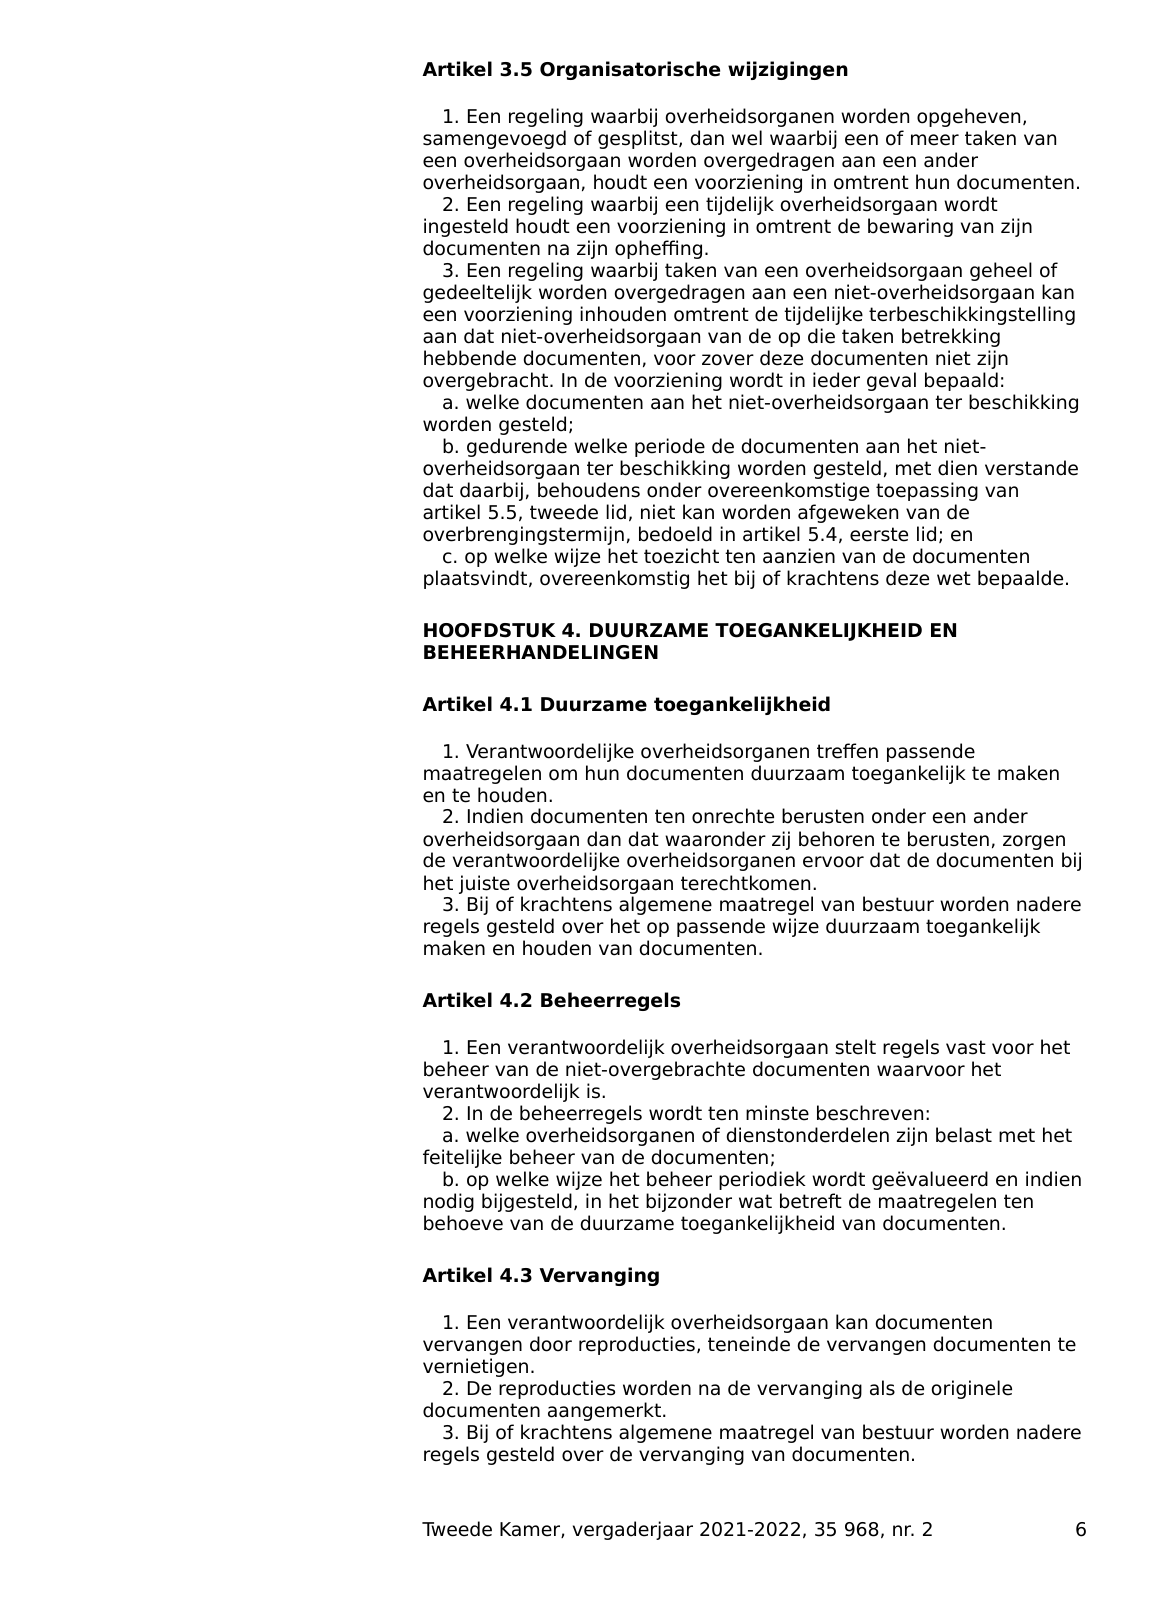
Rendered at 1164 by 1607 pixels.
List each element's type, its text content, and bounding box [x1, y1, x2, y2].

text 1. Verantwoordelijke overheidsorganen treffen passende maatregelen om hun documenten duurzaam toegankelijk te maken en te houden. [422, 741, 1087, 806]
text 1. Een regeling waarbij overheidsorganen worden opgeheven, samengevoegd of gesplitst, dan wel waarbij een of meer taken van een overheidsorgaan worden overgedragen aan een ander overheidsorgaan, houdt een voorziening in omtrent hun documenten. [422, 106, 1087, 194]
text 1. Een verantwoordelijk overheidsorgaan stelt regels vast voor het beheer van de niet-overgebrachte documenten waarvoor het verantwoordelijk is. [422, 1037, 1087, 1103]
text b. gedurende welke periode de documenten aan het niet-overheidsorgaan ter beschikking worden gesteld, met dien verstande dat daarbij, behoudens onder overeenkomstige toepassing van artikel 5.5, tweede lid, niet kan worden afgeweken van de overbrengingstermijn, bedoeld in artikel 5.4, eerste lid; en [422, 436, 1087, 546]
text c. op welke wijze het toezicht ten aanzien van de documenten plaatsvindt, overeenkomstig het bij of krachtens deze wet bepaalde. [422, 546, 1087, 589]
text b. op welke wijze het beheer periodiek wordt geëvalueerd en indien nodig bijgesteld, in het bijzonder wat betreft de maatregelen ten behoeve van de duurzame toegankelijkheid van documenten. [422, 1169, 1087, 1235]
text 2. Een regeling waarbij een tijdelijk overheidsorgaan wordt ingesteld houdt een voorziening in omtrent de bewaring van zijn documenten na zijn opheffing. [422, 194, 1087, 260]
text 3. Een regeling waarbij taken van een overheidsorgaan geheel of gedeeltelijk worden overgedragen aan een niet-overheidsorgaan kan een voorziening inhouden omtrent de tijdelijke terbeschikkingstelling aan dat niet-overheidsorgaan van de op die taken betrekking hebbende documenten, voor zover deze documenten niet zijn overgebracht. In de voorziening wordt in ieder geval bepaald: [422, 260, 1087, 392]
text a. welke overheidsorganen of dienstonderdelen zijn belast met het feitelijke beheer van de documenten; [422, 1125, 1087, 1169]
subtitle Artikel 4.2 Beheerregels [422, 990, 1087, 1012]
subtitle HOOFDSTUK 4. DUURZAME TOEGANKELIJKHEID EN BEHEERHANDELINGEN [422, 619, 1087, 663]
text 3. Bij of krachtens algemene maatregel van bestuur worden nadere regels gesteld over het op passende wijze duurzaam toegankelijk maken en houden van documenten. [422, 894, 1087, 960]
text a. welke documenten aan het niet-overheidsorgaan ter beschikking worden gesteld; [422, 392, 1087, 436]
subtitle Artikel 4.3 Vervanging [422, 1265, 1087, 1287]
subtitle Artikel 3.5 Organisatorische wijzigingen [422, 59, 1087, 81]
text 1. Een verantwoordelijk overheidsorgaan kan documenten vervangen door reproducties, teneinde de vervangen documenten te vernietigen. [422, 1312, 1087, 1378]
text 2. In de beheerregels wordt ten minste beschreven: [422, 1103, 1087, 1125]
subtitle Artikel 4.1 Duurzame toegankelijkheid [422, 693, 1087, 716]
text 3. Bij of krachtens algemene maatregel van bestuur worden nadere regels gesteld over de vervanging van documenten. [422, 1422, 1087, 1466]
text 2. De reproducties worden na de vervanging als de originele documenten aangemerkt. [422, 1378, 1087, 1422]
text 2. Indien documenten ten onrechte berusten onder een ander overheidsorgaan dan dat waaronder zij behoren te berusten, zorgen de verantwoordelijke overheidsorganen ervoor dat de documenten bij het juiste overheidsorgaan terechtkomen. [422, 806, 1087, 894]
